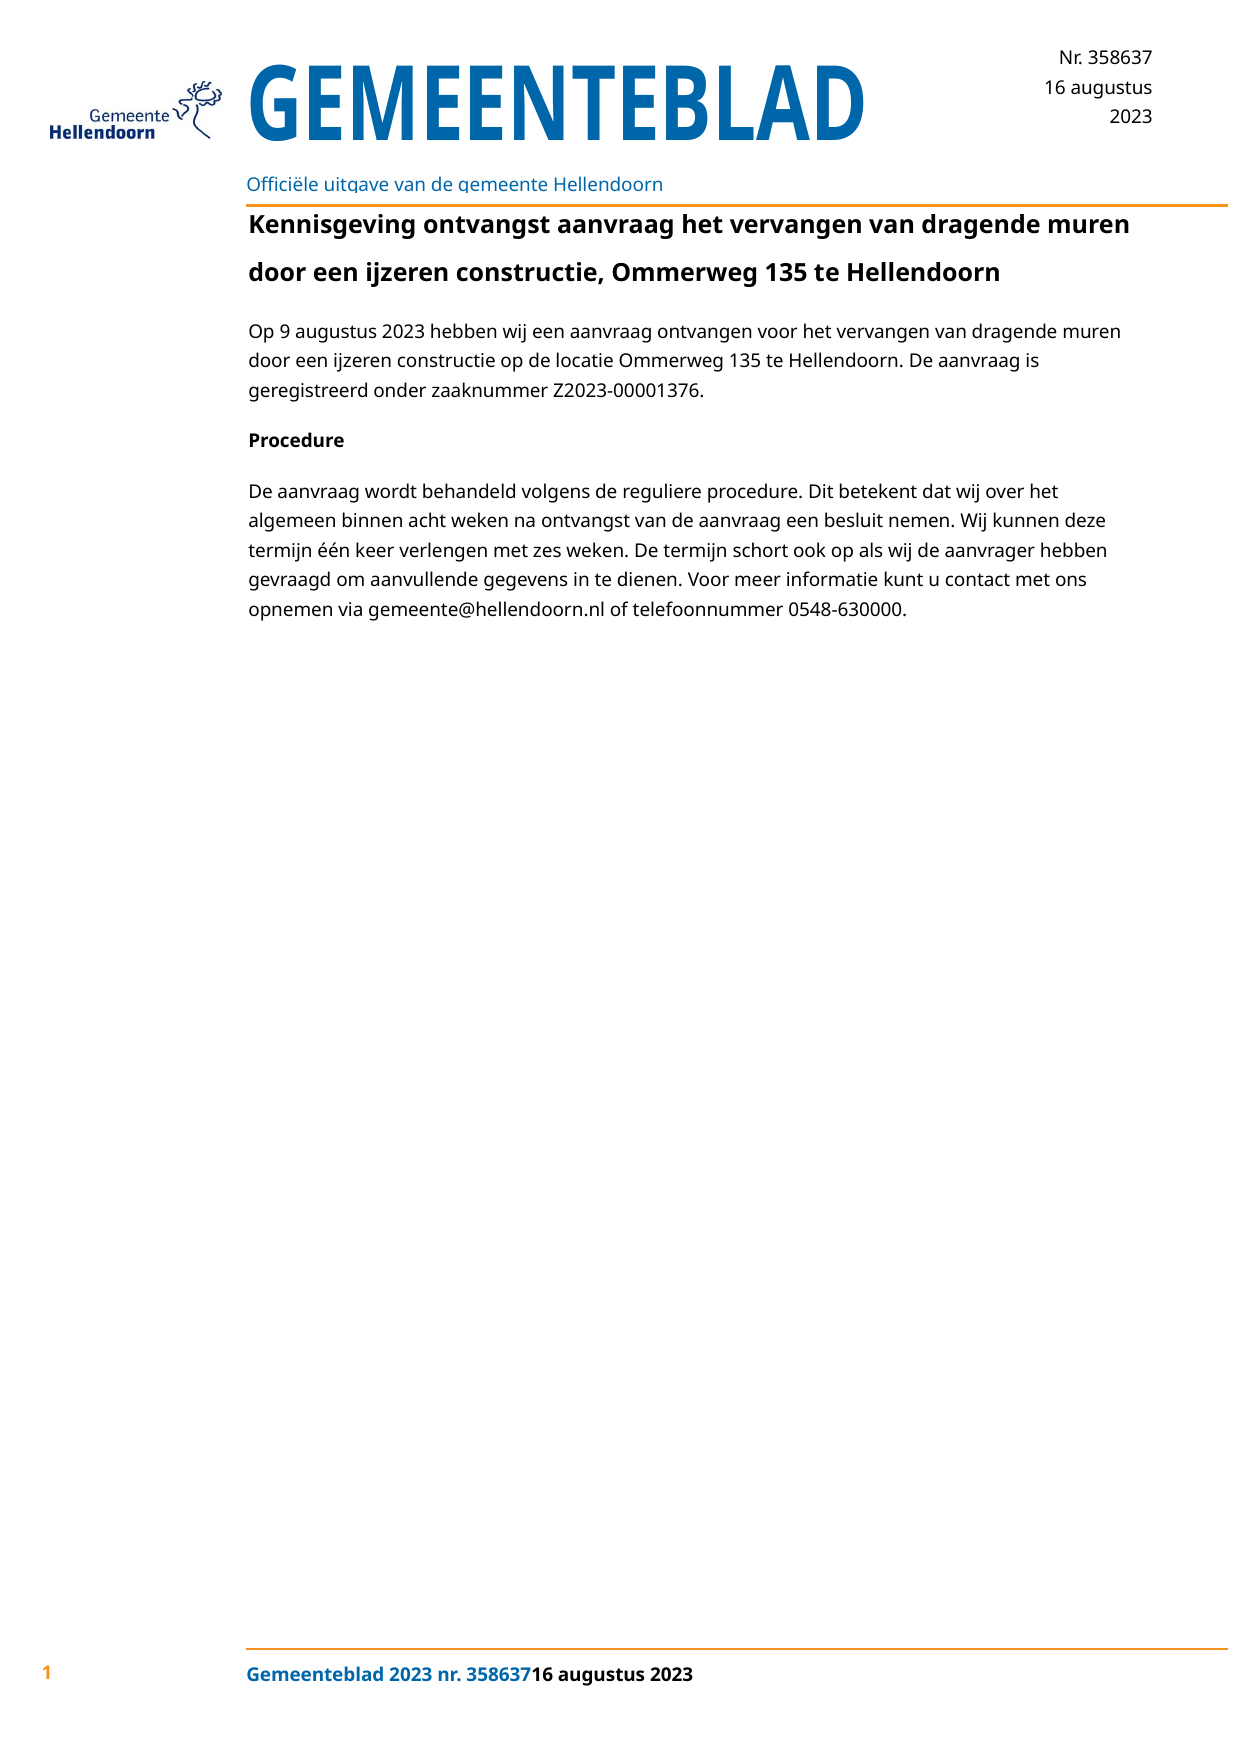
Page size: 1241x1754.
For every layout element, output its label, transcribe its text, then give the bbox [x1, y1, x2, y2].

text De aanvraag wordt behandeld volgens de reguliere procedure. Dit betekent dat wij over het algemeen binnen acht weken na ontvangst van de aanvraag een besluit nemen. Wij kunnen deze termijn één keer verlengen met zes weken. De termijn schort ook op als wij de aanvrager hebben gevraagd om aanvullende gegevens in te dienen. Voor meer informatie kunt u contact met ons opnemen via gemeente@hellendoorn.nl of telefoonnummer 0548-630000. [248, 478, 1152, 622]
text Procedure [248, 427, 1152, 453]
picture [41, 47, 231, 172]
text Kennisgeving ontvangst aanvraag het vervangen van dragende muren door een ijzeren constructie, Ommerweg 135 te Hellendoorn [248, 207, 1152, 288]
text Op 9 augustus 2023 hebben wij een aanvraag ontvangen voor het vervangen van dragende muren door een ijzeren constructie op de locatie Ommerweg 135 te Hellendoorn. De aanvraag is geregistreerd onder zaaknummer Z2023-00001376. [248, 318, 1152, 403]
